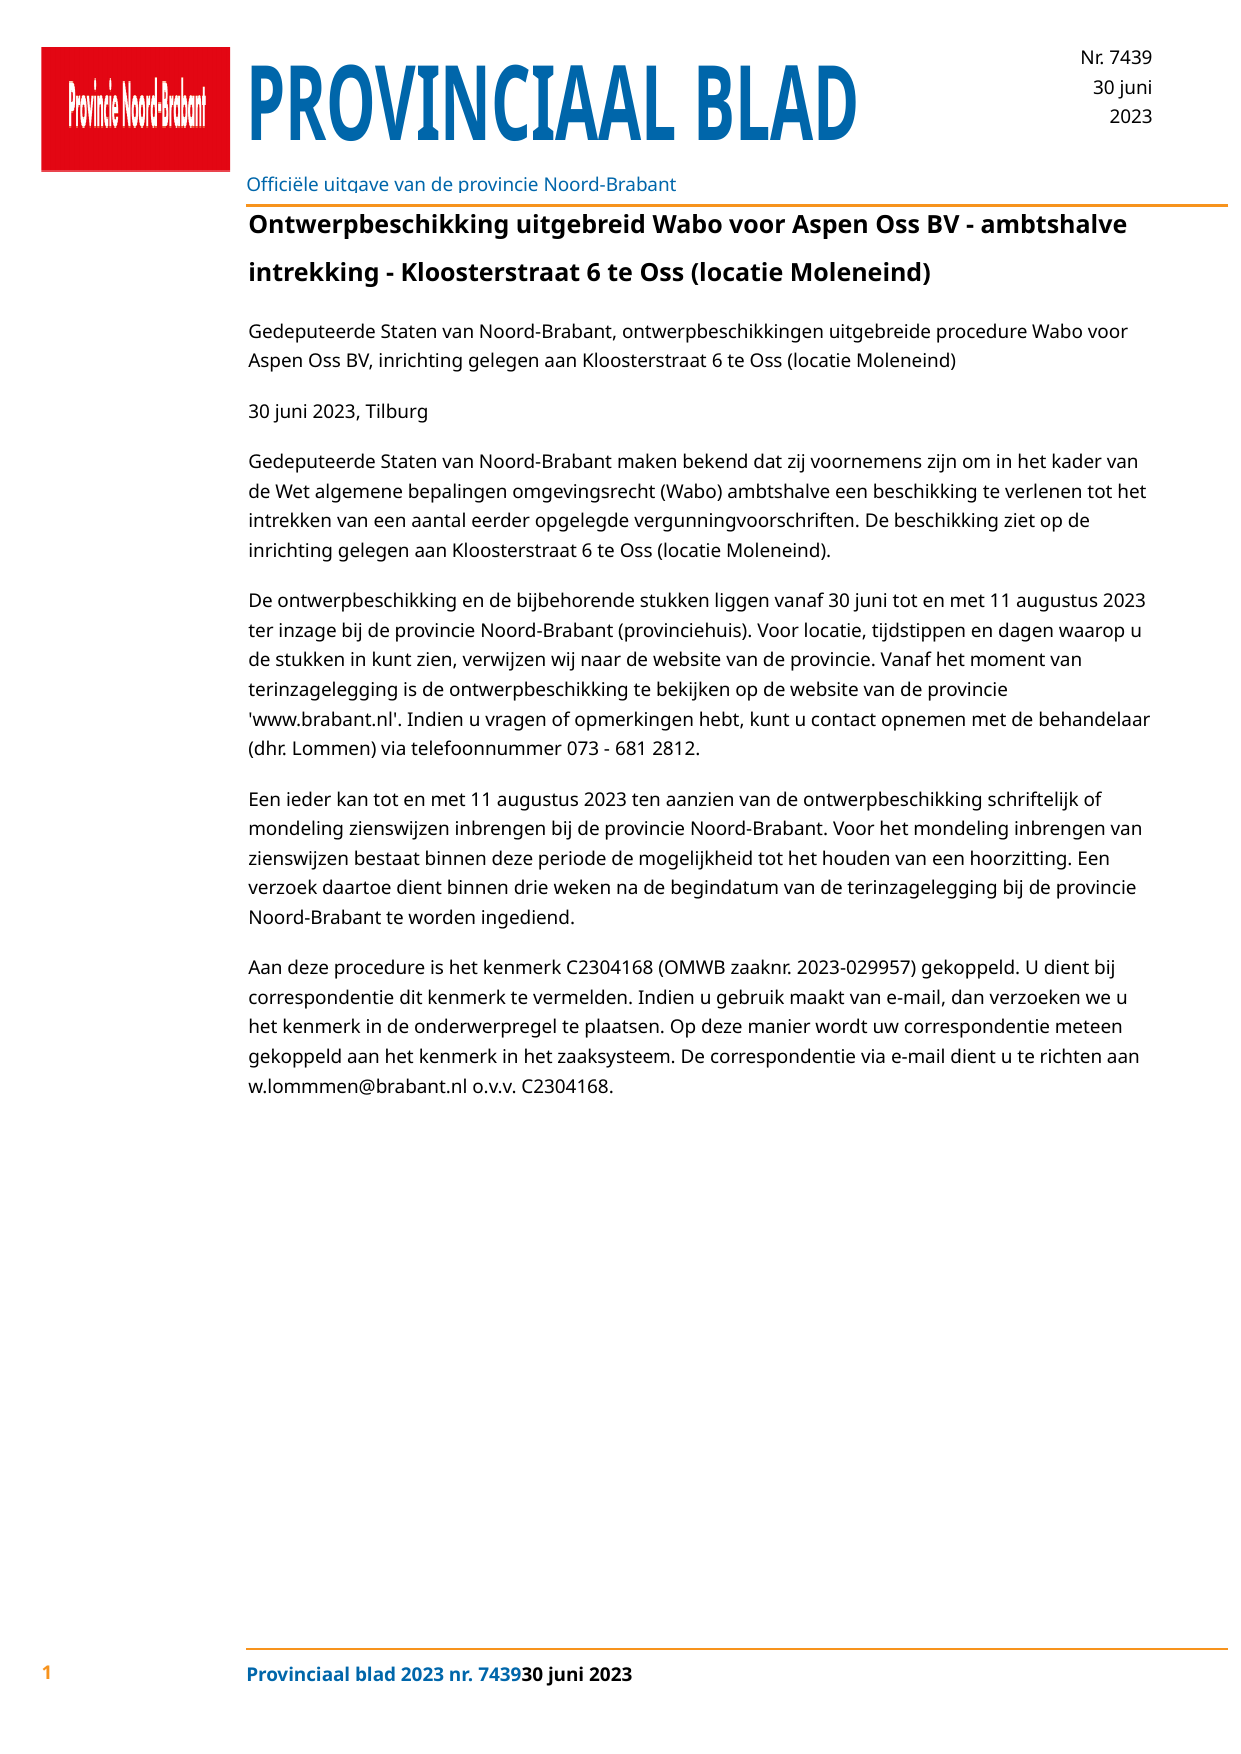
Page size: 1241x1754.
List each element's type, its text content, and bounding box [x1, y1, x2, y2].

text Gedeputeerde Staten van Noord-Brabant maken bekend dat zij voornemens zijn om in het kader van de Wet algemene bepalingen omgevingsrecht (Wabo) ambtshalve een beschikking te verlenen tot het intrekken van een aantal eerder opgelegde vergunningvoorschriften. De beschikking ziet op de inrichting gelegen aan Kloosterstraat 6 te Oss (locatie Moleneind). [248, 448, 1152, 563]
text De ontwerpbeschikking en de bijbehorende stukken liggen vanaf 30 juni tot en met 11 augustus 2023 ter inzage bij de provincie Noord-Brabant (provinciehuis). Voor locatie, tijdstippen en dagen waarop u de stukken in kunt zien, verwijzen wij naar de website van de provincie. Vanaf het moment van terinzagelegging is de ontwerpbeschikking te bekijken op de website van de provincie 'www.brabant.nl'. Indien u vragen of opmerkingen hebt, kunt u contact opnemen met de behandelaar (dhr. Lommen) via telefoonnummer 073 - 681 2812. [248, 587, 1152, 761]
text Een ieder kan tot en met 11 augustus 2023 ten aanzien van de ontwerpbeschikking schriftelijk of mondeling zienswijzen inbrengen bij de provincie Noord-Brabant. Voor het mondeling inbrengen van zienswijzen bestaat binnen deze periode de mogelijkheid tot het houden van een hoorzitting. Een verzoek daartoe dient binnen drie weken na de begindatum van de terinzagelegging bij de provincie Noord-Brabant te worden ingediend. [248, 786, 1152, 930]
text Gedeputeerde Staten van Noord-Brabant, ontwerpbeschikkingen uitgebreide procedure Wabo voor Aspen Oss BV, inrichting gelegen aan Kloosterstraat 6 te Oss (locatie Moleneind) [248, 318, 1152, 373]
picture [41, 47, 231, 172]
text 30 juni 2023, Tilburg [248, 398, 1152, 424]
text Ontwerpbeschikking uitgebreid Wabo voor Aspen Oss BV - ambtshalve intrekking - Kloosterstraat 6 te Oss (locatie Moleneind) [248, 207, 1152, 288]
text Aan deze procedure is het kenmerk C2304168 (OMWB zaaknr. 2023-029957) gekoppeld. U dient bij correspondentie dit kenmerk te vermelden. Indien u gebruik maakt van e-mail, dan verzoeken we u het kenmerk in de onderwerpregel te plaatsen. Op deze manier wordt uw correspondentie meteen gekoppeld aan het kenmerk in het zaaksysteem. De correspondentie via e-mail dient u te richten aan w.lommmen@brabant.nl o.v.v. C2304168. [248, 954, 1152, 1099]
